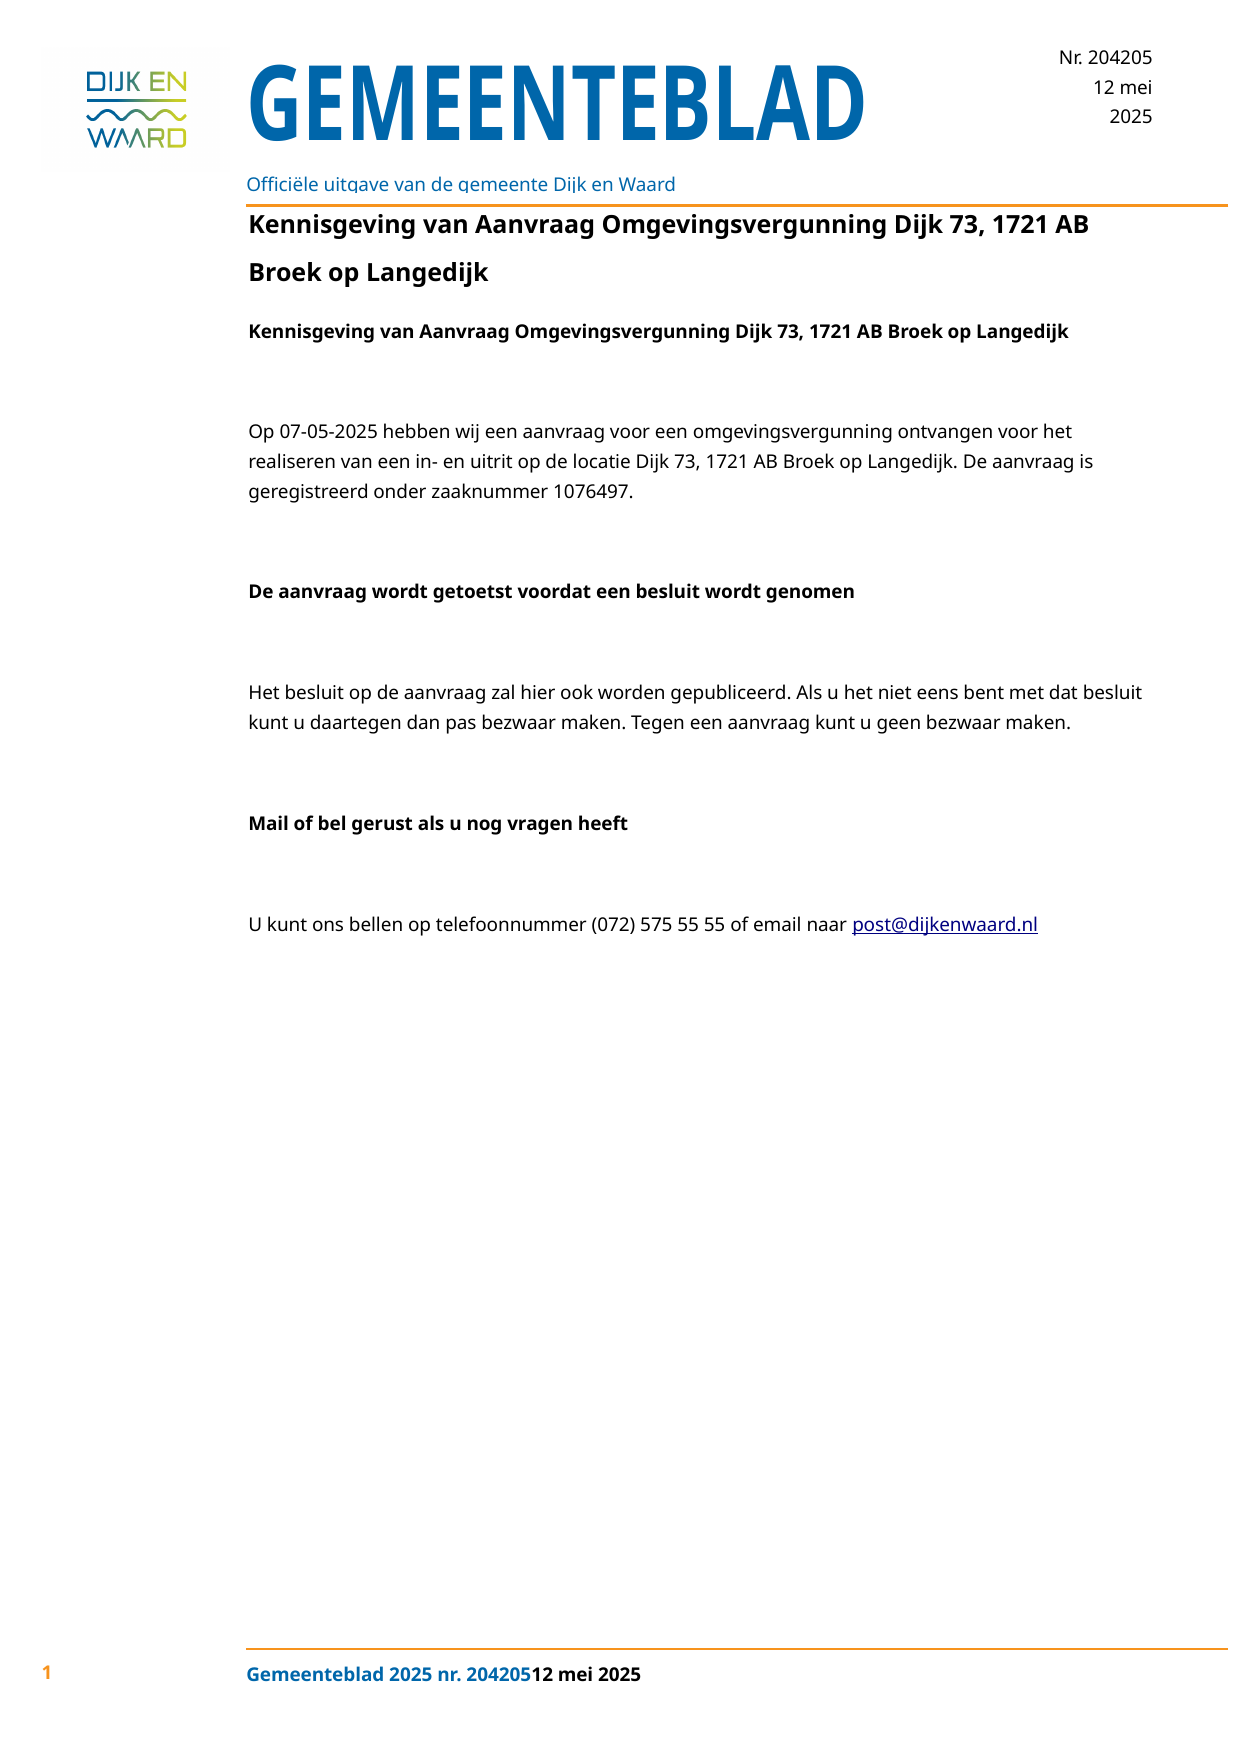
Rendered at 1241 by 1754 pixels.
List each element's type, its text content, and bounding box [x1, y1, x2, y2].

picture [41, 47, 231, 172]
text Het besluit op de aanvraag zal hier ook worden gepubliceerd. Als u het niet eens bent met dat besluit kunt u daartegen dan pas bezwaar maken. Tegen een aanvraag kunt u geen bezwaar maken. [248, 679, 1152, 735]
text Op 07-05-2025 hebben wij een aanvraag voor een omgevingsvergunning ontvangen voor het realiseren van een in- en uitrit op de locatie Dijk 73, 1721 AB Broek op Langedijk. De aanvraag is geregistreerd onder zaaknummer 1076497. [248, 419, 1152, 504]
text U kunt ons bellen op telefoonnummer (072) 575 55 55 of email naar post@dijkenwaard.nl [248, 911, 1152, 937]
text Kennisgeving van Aanvraag Omgevingsvergunning Dijk 73, 1721 AB Broek op Langedijk [248, 318, 1152, 344]
text Kennisgeving van Aanvraag Omgevingsvergunning Dijk 73, 1721 AB Broek op Langedijk [248, 207, 1152, 288]
text Mail of bel gerust als u nog vragen heeft [248, 810, 1152, 836]
text De aanvraag wordt getoetst voordat een besluit wordt genomen [248, 579, 1152, 604]
